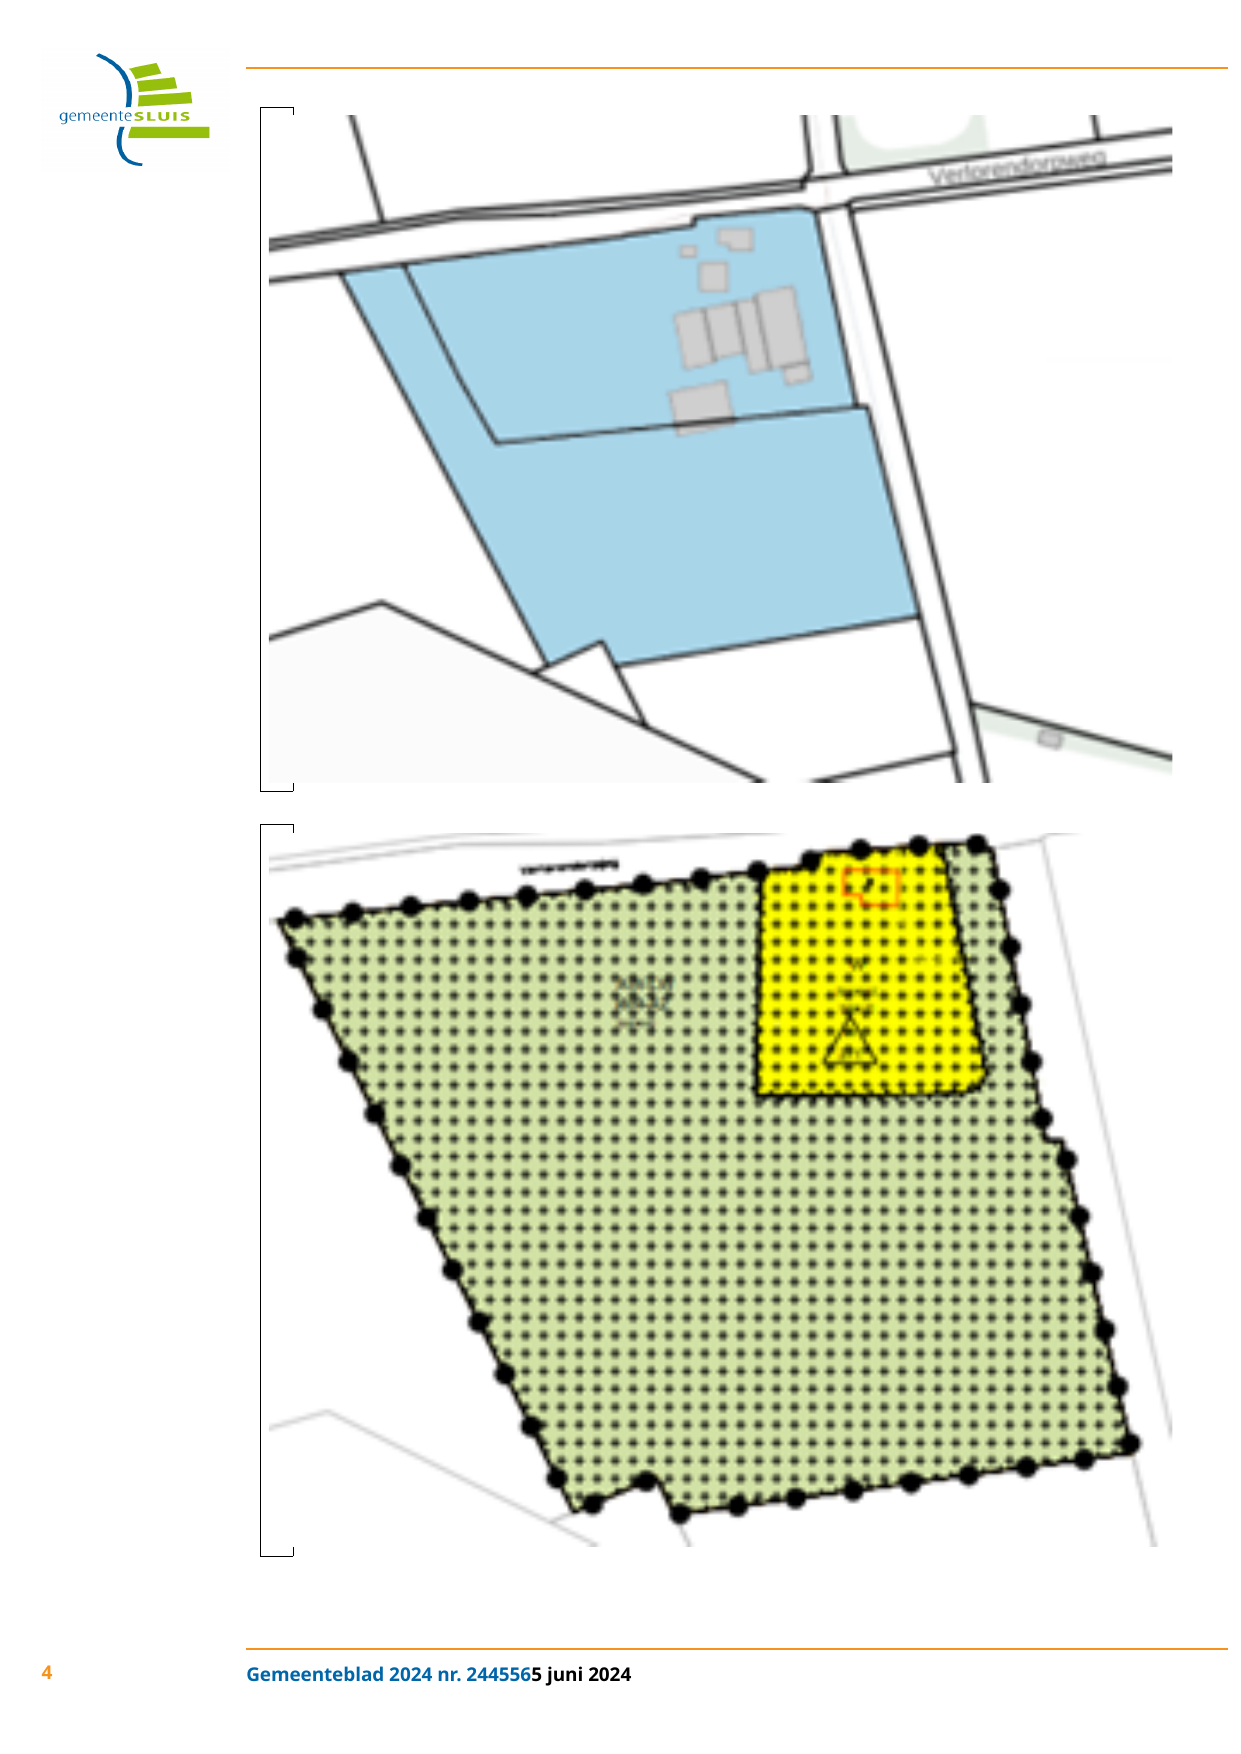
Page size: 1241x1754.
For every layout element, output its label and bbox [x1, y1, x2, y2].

picture [268, 833, 1173, 1547]
picture [268, 115, 1173, 783]
picture [41, 47, 231, 172]
